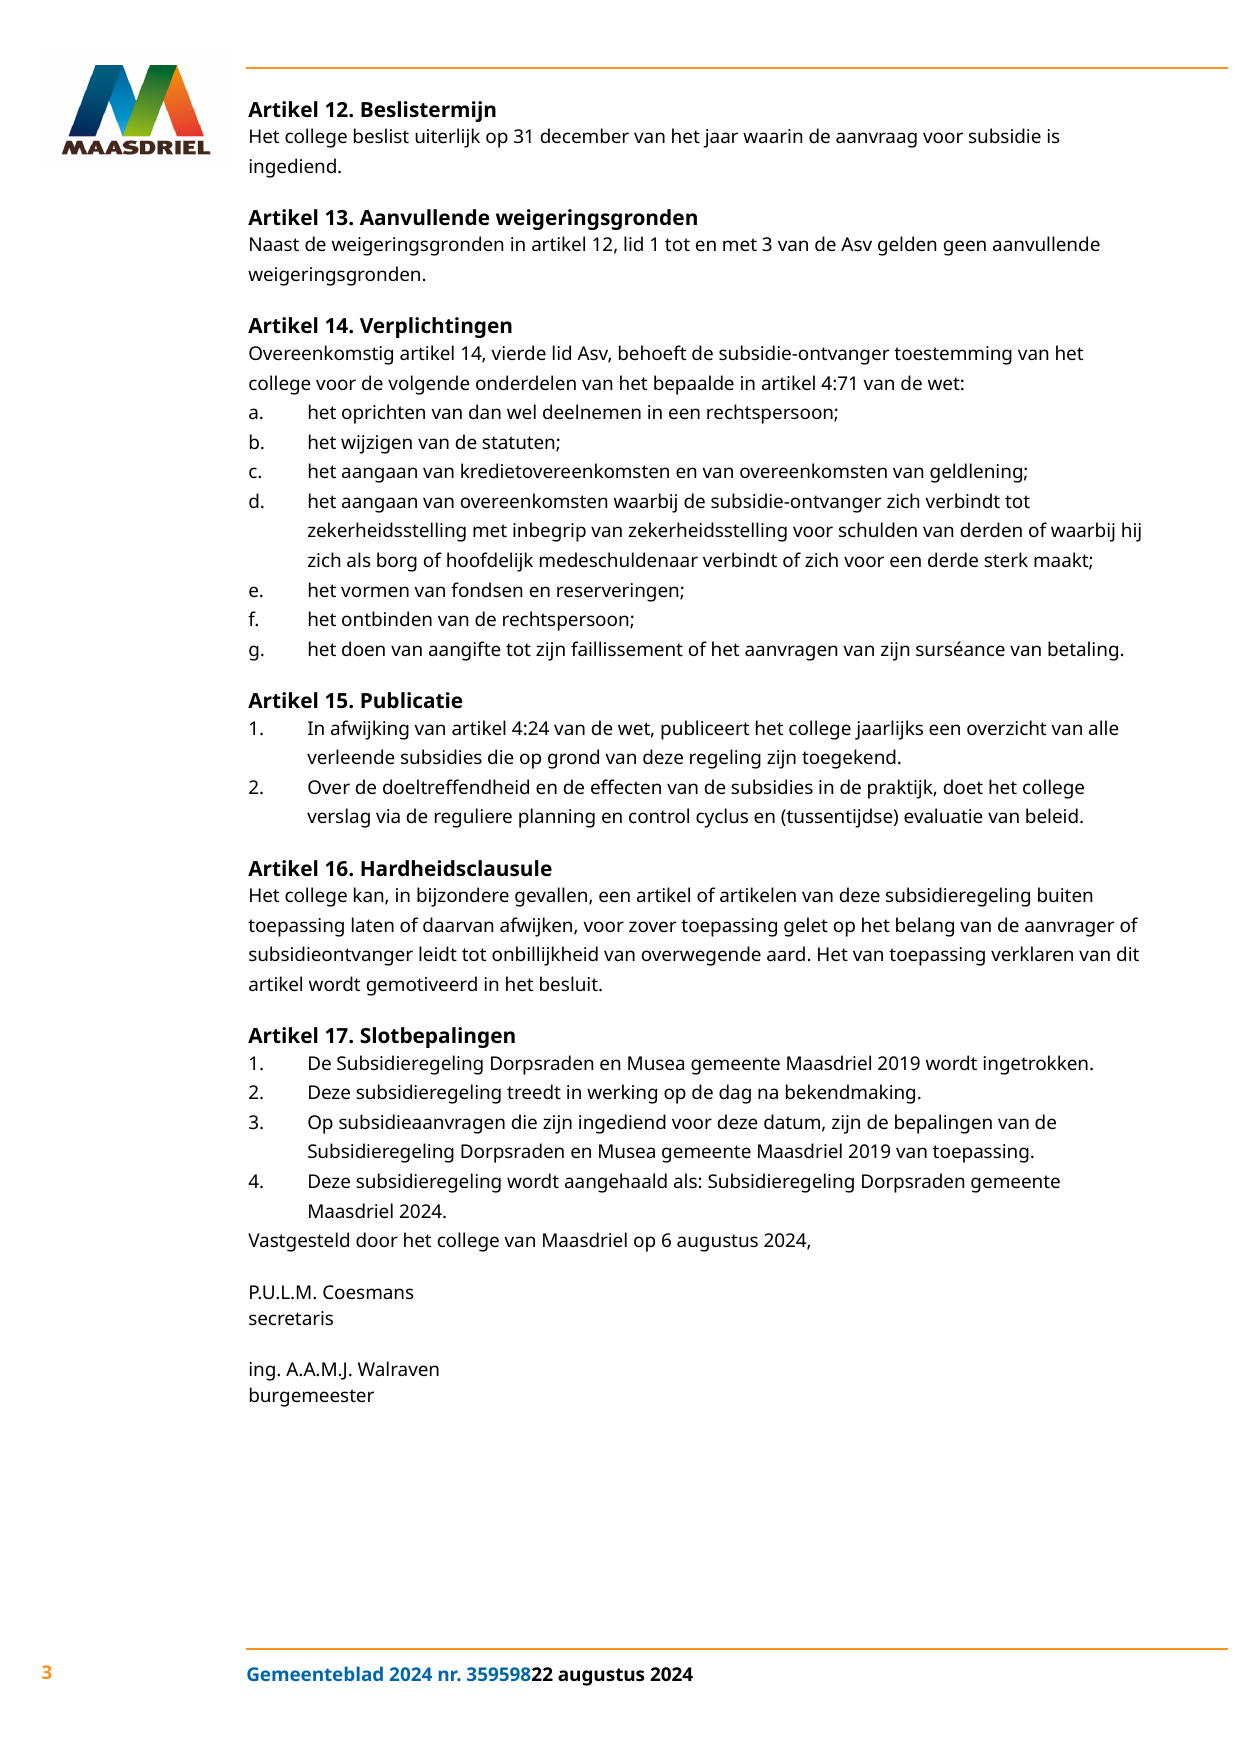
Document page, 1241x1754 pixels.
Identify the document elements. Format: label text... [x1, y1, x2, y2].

text secretaris [248, 1305, 1152, 1330]
list het aangaan van overeenkomsten waarbij de subsidie-ontvanger zich verbindt tot zekerheidsstelling met inbegrip van zekerheidsstelling voor schulden van derden of waarbij hij zich als borg of hoofdelijk medeschuldenaar verbindt of zich voor een derde sterk maakt; [248, 488, 1152, 573]
list Deze subsidieregeling treedt in werking op de dag na bekendmaking. [248, 1079, 1152, 1105]
text Vastgesteld door het college van Maasdriel op 6 augustus 2024, [248, 1227, 1152, 1253]
list het oprichten van dan wel deelnemen in een rechtspersoon; [248, 399, 1152, 425]
list het aangaan van kredietovereenkomsten en van overeenkomsten van geldlening; [248, 458, 1152, 484]
text Het college kan, in bijzondere gevallen, een artikel of artikelen van deze subsidieregeling buiten toepassing laten of daarvan afwijken, voor zover toepassing gelet op het belang van de aanvrager of subsidieontvanger leidt tot onbillijkheid van overwegende aard. Het van toepassing verklaren van dit artikel wordt gemotiveerd in het besluit. [248, 882, 1152, 997]
list het ontbinden van de rechtspersoon; [248, 606, 1152, 632]
text ing. A.A.M.J. Walraven [248, 1356, 1152, 1382]
text Artikel 13. Aanvullende weigeringsgronden [248, 203, 1152, 232]
list Deze subsidieregeling wordt aangehaald als: Subsidieregeling Dorpsraden gemeente Maasdriel 2024. [248, 1168, 1152, 1224]
list Op subsidieaanvragen die zijn ingediend voor deze datum, zijn de bepalingen van de Subsidieregeling Dorpsraden en Musea gemeente Maasdriel 2019 van toepassing. [248, 1109, 1152, 1164]
text Artikel 14. Verplichtingen [248, 312, 1152, 340]
list het vormen van fondsen en reserveringen; [248, 577, 1152, 602]
text Artikel 16. Hardheidsclausule [248, 854, 1152, 882]
list De Subsidieregeling Dorpsraden en Musea gemeente Maasdriel 2019 wordt ingetrokken. [248, 1050, 1152, 1076]
text Artikel 17. Slotbepalingen [248, 1022, 1152, 1050]
list In afwijking van artikel 4:24 van de wet, publiceert het college jaarlijks een overzicht van alle verleende subsidies die op grond van deze regeling zijn toegekend. [248, 715, 1152, 770]
picture [41, 47, 231, 172]
text P.U.L.M. Coesmans [248, 1279, 1152, 1305]
list het wijzigen van de statuten; [248, 429, 1152, 454]
list het doen van aangifte tot zijn faillissement of het aanvragen van zijn surséance van betaling. [248, 636, 1152, 662]
text Artikel 12. Beslistermijn [248, 95, 1152, 123]
text Artikel 15. Publicatie [248, 686, 1152, 715]
text burgemeester [248, 1382, 1152, 1408]
list Over de doeltreffendheid en de effecten van de subsidies in de praktijk, doet het college verslag via de reguliere planning en control cyclus en (tussentijdse) evaluatie van beleid. [248, 774, 1152, 829]
text Overeenkomstig artikel 14, vierde lid Asv, behoeft de subsidie-ontvanger toestemming van het college voor de volgende onderdelen van het bepaalde in artikel 4:71 van de wet: [248, 340, 1152, 395]
text Het college beslist uiterlijk op 31 december van het jaar waarin de aanvraag voor subsidie is ingediend. [248, 123, 1152, 178]
text Naast de weigeringsgronden in artikel 12, lid 1 tot en met 3 van de Asv gelden geen aanvullende weigeringsgronden. [248, 232, 1152, 287]
